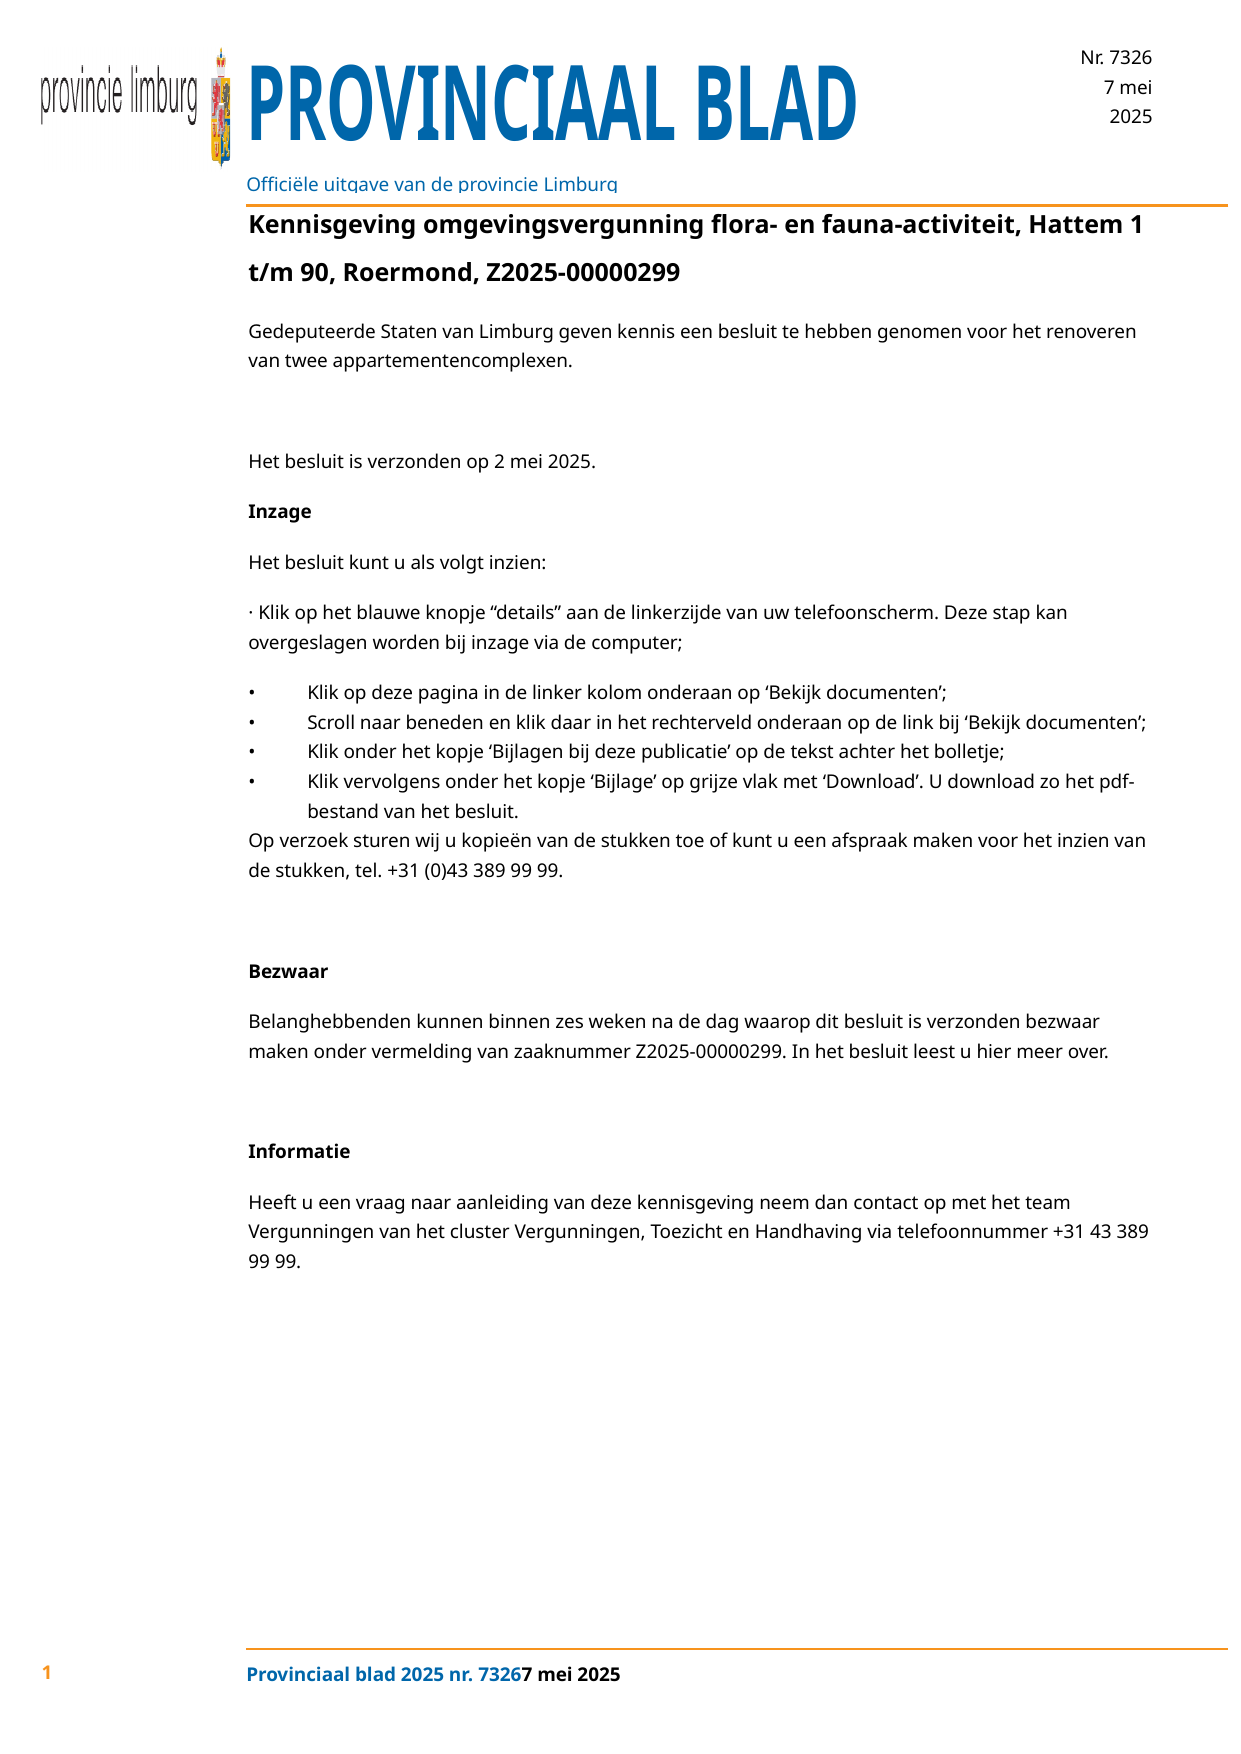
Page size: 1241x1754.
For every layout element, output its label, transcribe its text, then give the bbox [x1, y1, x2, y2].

text Het besluit is verzonden op 2 mei 2025. [248, 448, 1152, 474]
text Het besluit kunt u als volgt inzien: [248, 549, 1152, 575]
text Heeft u een vraag naar aanleiding van deze kennisgeving neem dan contact op met het team Vergunningen van het cluster Vergunningen, Toezicht en Handhaving via telefoonnummer +31 43 389 99 99. [248, 1189, 1152, 1274]
text Kennisgeving omgevingsvergunning flora- en fauna-activiteit, Hattem 1 t/m 90, Roermond, Z2025-00000299 [248, 207, 1152, 288]
text Bezwaar [248, 958, 1152, 984]
text Informatie [248, 1139, 1152, 1164]
list Klik op deze pagina in de linker kolom onderaan op ‘Bekijk documenten’; [248, 679, 1152, 705]
text Gedeputeerde Staten van Limburg geven kennis een besluit te hebben genomen voor het renoveren van twee appartementencomplexen. [248, 318, 1152, 373]
text Inzage [248, 499, 1152, 524]
text · Klik op het blauwe knopje “details” aan de linkerzijde van uw telefoonscherm. Deze stap kan overgeslagen worden bij inzage via de computer; [248, 599, 1152, 655]
list Klik onder het kopje ‘Bijlagen bij deze publicatie’ op de tekst achter het bolletje; [248, 739, 1152, 764]
text Belanghebbenden kunnen binnen zes weken na de dag waarop dit besluit is verzonden bezwaar maken onder vermelding van zaaknummer Z2025-00000299. In het besluit leest u hier meer over. [248, 1008, 1152, 1064]
picture [41, 47, 231, 172]
text Op verzoek sturen wij u kopieën van de stukken toe of kunt u een afspraak maken voor het inzien van de stukken, tel. +31 (0)43 389 99 99. [248, 827, 1152, 883]
list Klik vervolgens onder het kopje ‘Bijlage’ op grijze vlak met ‘Download’. U download zo het pdf-bestand van het besluit. [248, 768, 1152, 824]
list Scroll naar beneden en klik daar in het rechterveld onderaan op de link bij ‘Bekijk documenten’; [248, 709, 1152, 735]
